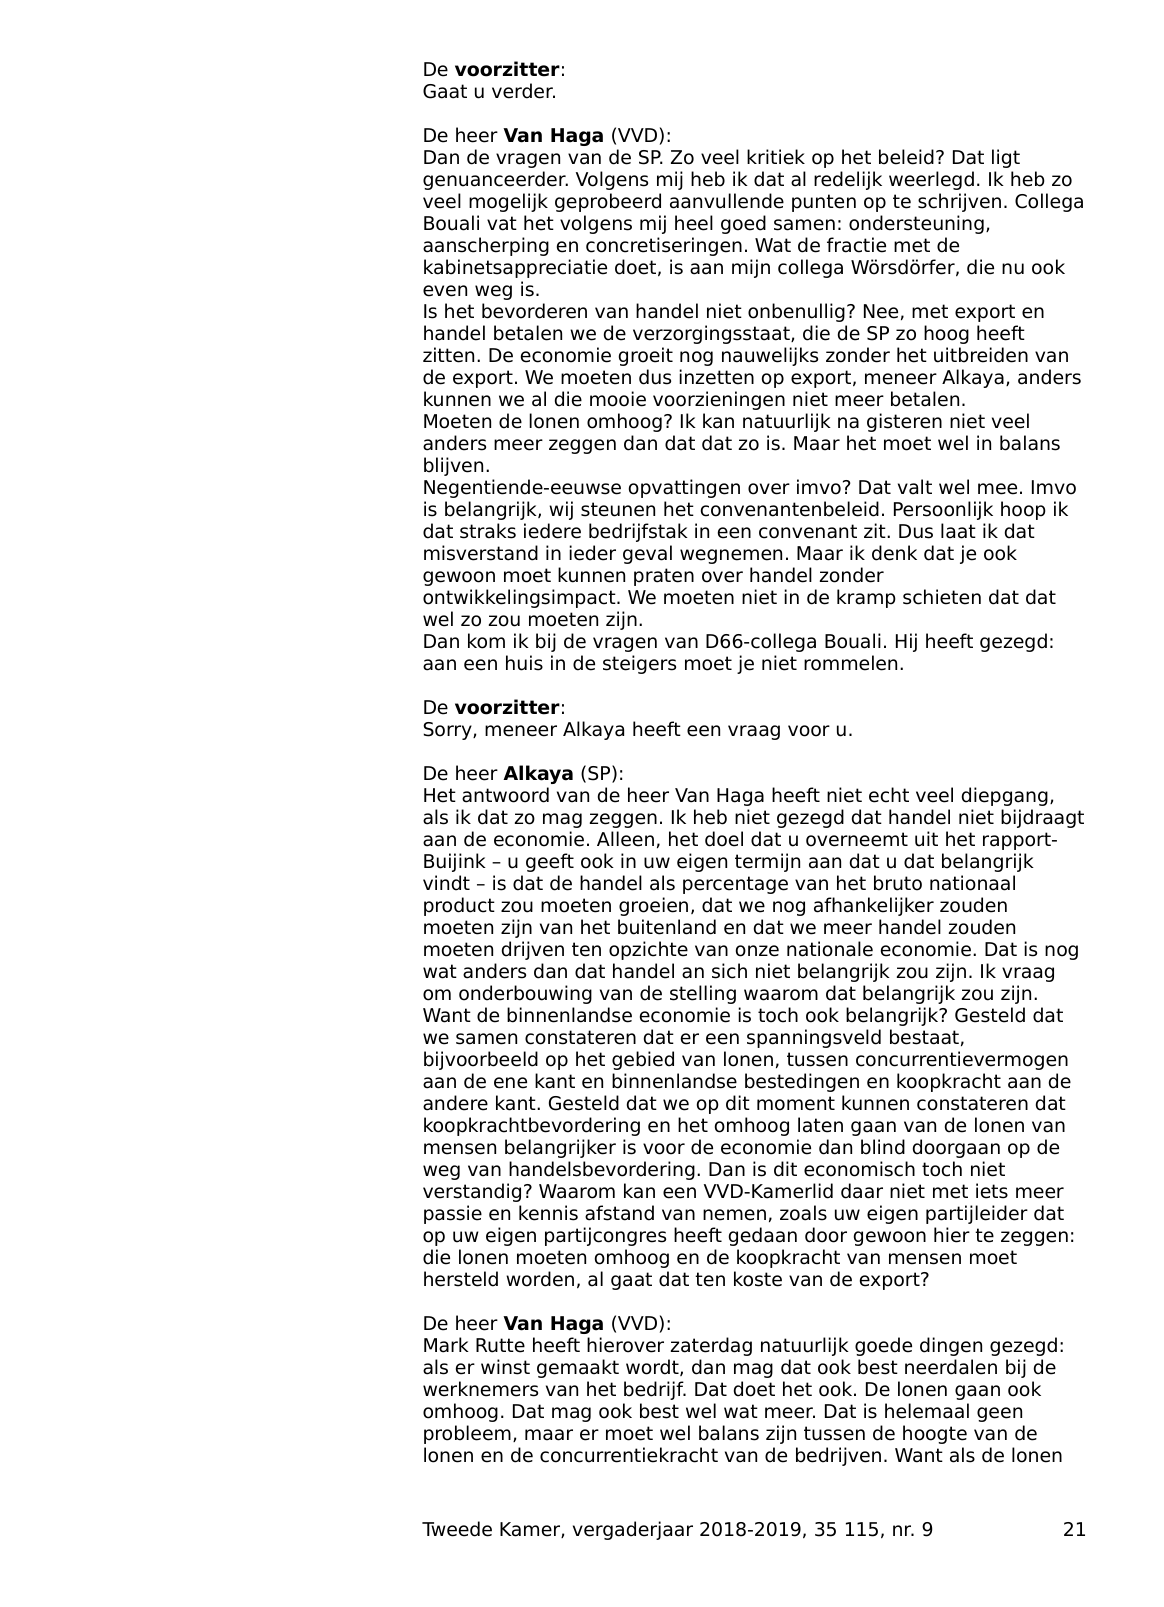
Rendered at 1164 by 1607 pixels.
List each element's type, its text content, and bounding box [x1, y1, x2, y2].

text De heer Alkaya (SP): [422, 763, 1087, 785]
text Dan kom ik bij de vragen van D66-collega Bouali. Hij heeft gezegd: aan een huis in de steigers moet je niet rommelen. [422, 631, 1087, 675]
text Gaat u verder. [422, 81, 1087, 103]
text Moeten de lonen omhoog? Ik kan natuurlijk na gisteren niet veel anders meer zeggen dan dat dat zo is. Maar het moet wel in balans blijven. [422, 411, 1087, 477]
text Het antwoord van de heer Van Haga heeft niet echt veel diepgang, als ik dat zo mag zeggen. Ik heb niet gezegd dat handel niet bijdraagt aan de economie. Alleen, het doel dat u overneemt uit het rapport-Buijink – u geeft ook in uw eigen termijn aan dat u dat belangrijk vindt – is dat de handel als percentage van het bruto nationaal product zou moeten groeien, dat we nog afhankelijker zouden moeten zijn van het buitenland en dat we meer handel zouden moeten drijven ten opzichte van onze nationale economie. Dat is nog wat anders dan dat handel an sich niet belangrijk zou zijn. Ik vraag om onderbouwing van de stelling waarom dat belangrijk zou zijn. Want de binnenlandse economie is toch ook belangrijk? Gesteld dat we samen constateren dat er een spanningsveld bestaat, bijvoorbeeld op het gebied van lonen, tussen concurrentievermogen aan de ene kant en binnenlandse bestedingen en koopkracht aan de andere kant. Gesteld dat we op dit moment kunnen constateren dat koopkrachtbevordering en het omhoog laten gaan van de lonen van mensen belangrijker is voor de economie dan blind doorgaan op de weg van handelsbevordering. Dan is dit economisch toch niet verstandig? Waarom kan een VVD-Kamerlid daar niet met iets meer passie en kennis afstand van nemen, zoals uw eigen partijleider dat op uw eigen partijcongres heeft gedaan door gewoon hier te zeggen: die lonen moeten omhoog en de koopkracht van mensen moet hersteld worden, al gaat dat ten koste van de export? [422, 785, 1087, 1291]
text Dan de vragen van de SP. Zo veel kritiek op het beleid? Dat ligt genuanceerder. Volgens mij heb ik dat al redelijk weerlegd. Ik heb zo veel mogelijk geprobeerd aanvullende punten op te schrijven. Collega Bouali vat het volgens mij heel goed samen: ondersteuning, aanscherping en concretiseringen. Wat de fractie met de kabinetsappreciatie doet, is aan mijn collega Wörsdörfer, die nu ook even weg is. [422, 147, 1087, 301]
text De voorzitter: [422, 697, 1087, 719]
text Mark Rutte heeft hierover zaterdag natuurlijk goede dingen gezegd: als er winst gemaakt wordt, dan mag dat ook best neerdalen bij de werknemers van het bedrijf. Dat doet het ook. De lonen gaan ook omhoog. Dat mag ook best wel wat meer. Dat is helemaal geen probleem, maar er moet wel balans zijn tussen de hoogte van de lonen en de concurrentiekracht van de bedrijven. Want als de lonen [422, 1335, 1087, 1467]
text Is het bevorderen van handel niet onbenullig? Nee, met export en handel betalen we de verzorgingsstaat, die de SP zo hoog heeft zitten. De economie groeit nog nauwelijks zonder het uitbreiden van de export. We moeten dus inzetten op export, meneer Alkaya, anders kunnen we al die mooie voorzieningen niet meer betalen. [422, 301, 1087, 411]
text De heer Van Haga (VVD): [422, 1313, 1087, 1335]
text De voorzitter: [422, 59, 1087, 81]
text Negentiende-eeuwse opvattingen over imvo? Dat valt wel mee. Imvo is belangrijk, wij steunen het convenantenbeleid. Persoonlijk hoop ik dat straks iedere bedrijfstak in een convenant zit. Dus laat ik dat misverstand in ieder geval wegnemen. Maar ik denk dat je ook gewoon moet kunnen praten over handel zonder ontwikkelingsimpact. We moeten niet in de kramp schieten dat dat wel zo zou moeten zijn. [422, 477, 1087, 631]
text De heer Van Haga (VVD): [422, 125, 1087, 147]
text Sorry, meneer Alkaya heeft een vraag voor u. [422, 719, 1087, 741]
